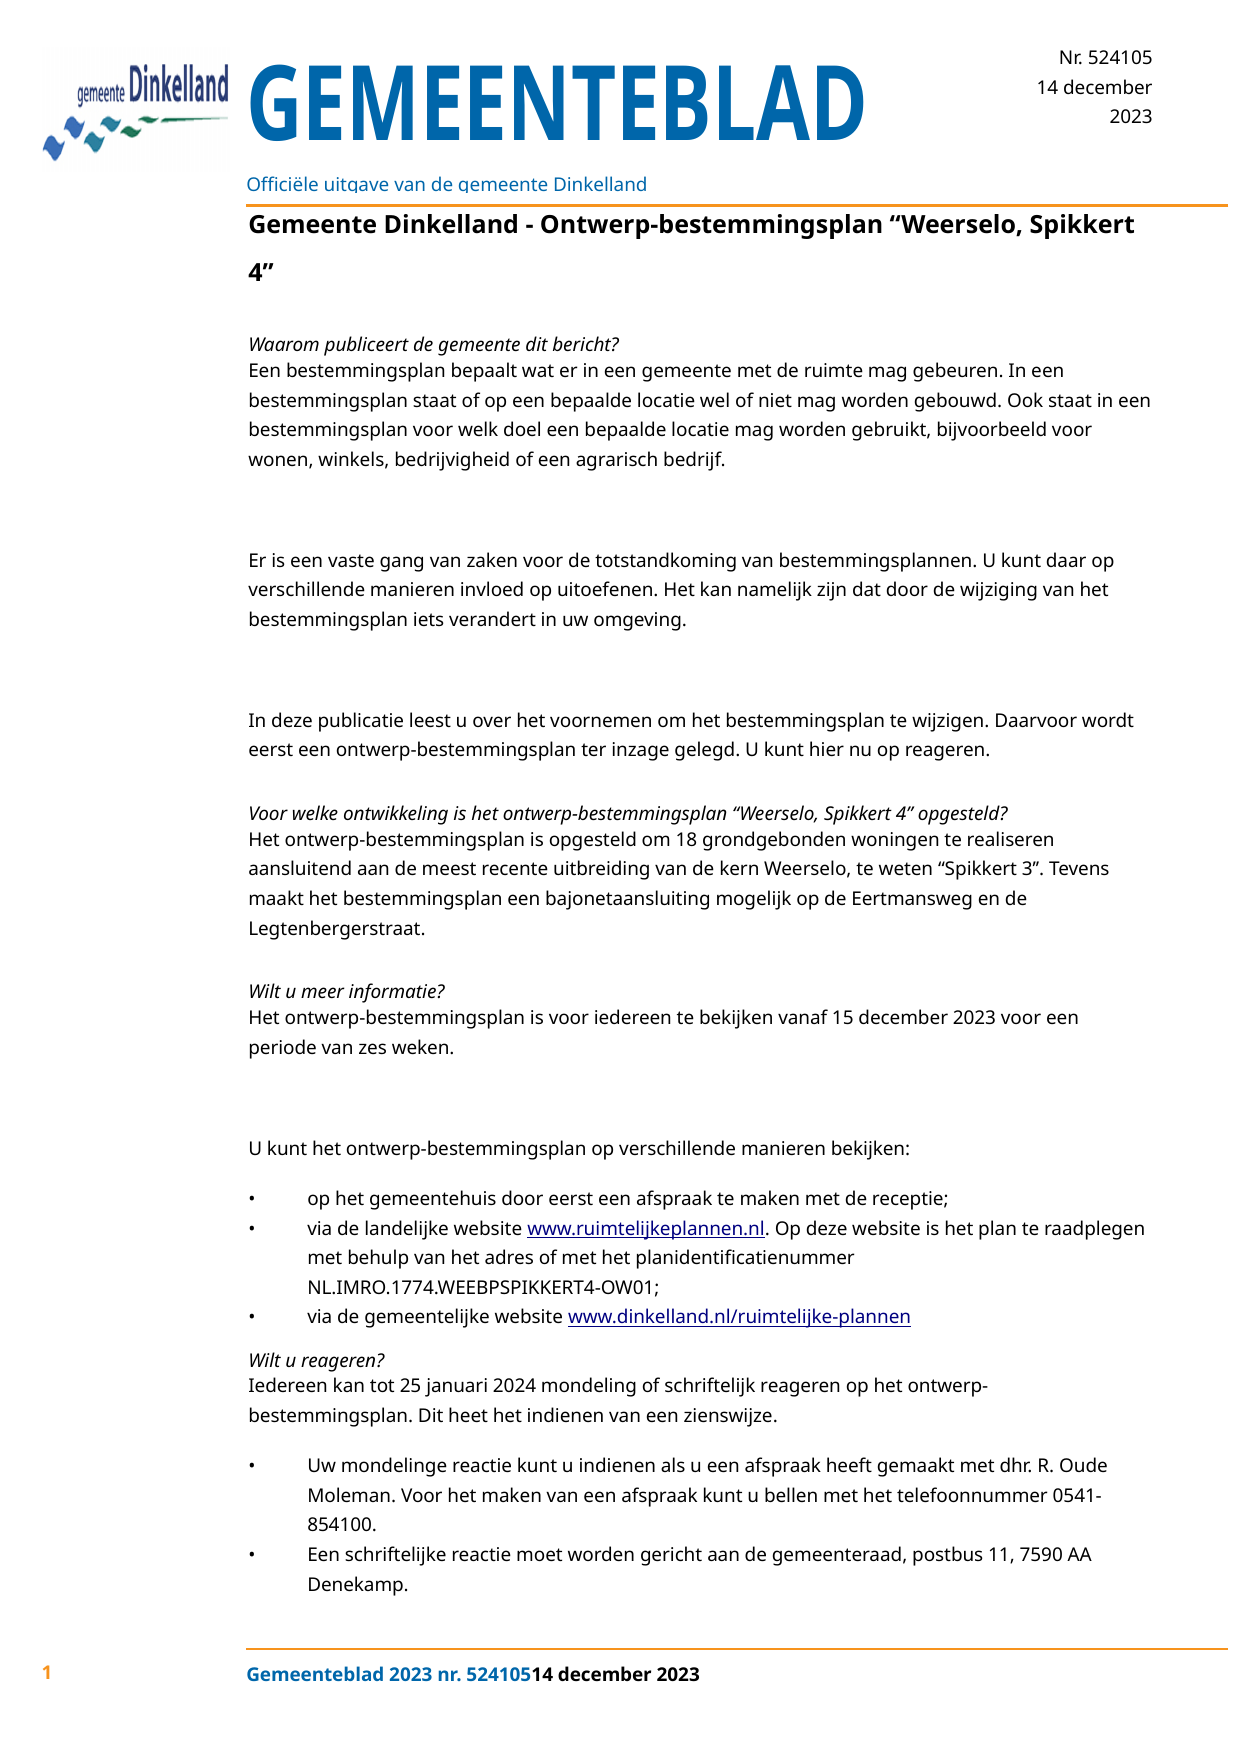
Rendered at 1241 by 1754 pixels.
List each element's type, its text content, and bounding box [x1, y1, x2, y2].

list Een schriftelijke reactie moet worden gericht aan de gemeenteraad, postbus 11, 7590 AA Denekamp. [248, 1541, 1152, 1597]
list via de landelijke website www.ruimtelijkeplannen.nl. Op deze website is het plan te raadplegen met behulp van het adres of met het planidentificatienummer NL.IMRO.1774.WEEBPSPIKKERT4-OW01; [248, 1215, 1152, 1300]
text Er is een vaste gang van zaken voor de totstandkoming van bestemmingsplannen. U kunt daar op verschillende manieren invloed op uitoefenen. Het kan namelijk zijn dat door de wijziging van het bestemmingsplan iets verandert in uw omgeving. [248, 547, 1152, 632]
text Wilt u reageren? [248, 1347, 1152, 1372]
picture [41, 47, 231, 172]
text Een bestemmingsplan bepaalt wat er in een gemeente met de ruimte mag gebeuren. In een bestemmingsplan staat of op een bepaalde locatie wel of niet mag worden gebouwd. Ook staat in een bestemmingsplan voor welk doel een bepaalde locatie mag worden gebruikt, bijvoorbeeld voor wonen, winkels, bedrijvigheid of een agrarisch bedrijf. [248, 357, 1152, 472]
text Wilt u meer informatie? [248, 979, 1152, 1004]
text Iedereen kan tot 25 januari 2024 mondeling of schriftelijk reageren op het ontwerp-bestemmingsplan. Dit heet het indienen van een zienswijze. [248, 1372, 1152, 1428]
text Het ontwerp-bestemmingsplan is voor iedereen te bekijken vanaf 15 december 2023 voor een periode van zes weken. [248, 1004, 1152, 1060]
text In deze publicatie leest u over het voornemen om het bestemmingsplan te wijzigen. Daarvoor wordt eerst een ontwerp-bestemmingsplan ter inzage gelegd. U kunt hier nu op reageren. [248, 707, 1152, 762]
list Uw mondelinge reactie kunt u indienen als u een afspraak heeft gemaakt met dhr. R. Oude Moleman. Voor het maken van een afspraak kunt u bellen met het telefoonnummer 0541-854100. [248, 1452, 1152, 1537]
text Gemeente Dinkelland - Ontwerp-bestemmingsplan “Weerselo, Spikkert 4” [248, 207, 1152, 288]
text Het ontwerp-bestemmingsplan is opgesteld om 18 grondgebonden woningen te realiseren aansluitend aan de meest recente uitbreiding van de kern Weerselo, te weten “Spikkert 3’’. Tevens maakt het bestemmingsplan een bajonetaansluiting mogelijk op de Eertmansweg en de Legtenbergerstraat. [248, 826, 1152, 941]
text U kunt het ontwerp-bestemmingsplan op verschillende manieren bekijken: [248, 1135, 1152, 1161]
list via de gemeentelijke website www.dinkelland.nl/ruimtelijke-plannen [248, 1304, 1152, 1329]
text Voor welke ontwikkeling is het ontwerp-bestemmingsplan “Weerselo, Spikkert 4” opgesteld? [248, 800, 1152, 826]
list op het gemeentehuis door eerst een afspraak te maken met de receptie; [248, 1185, 1152, 1211]
text Waarom publiceert de gemeente dit bericht? [248, 331, 1152, 357]
